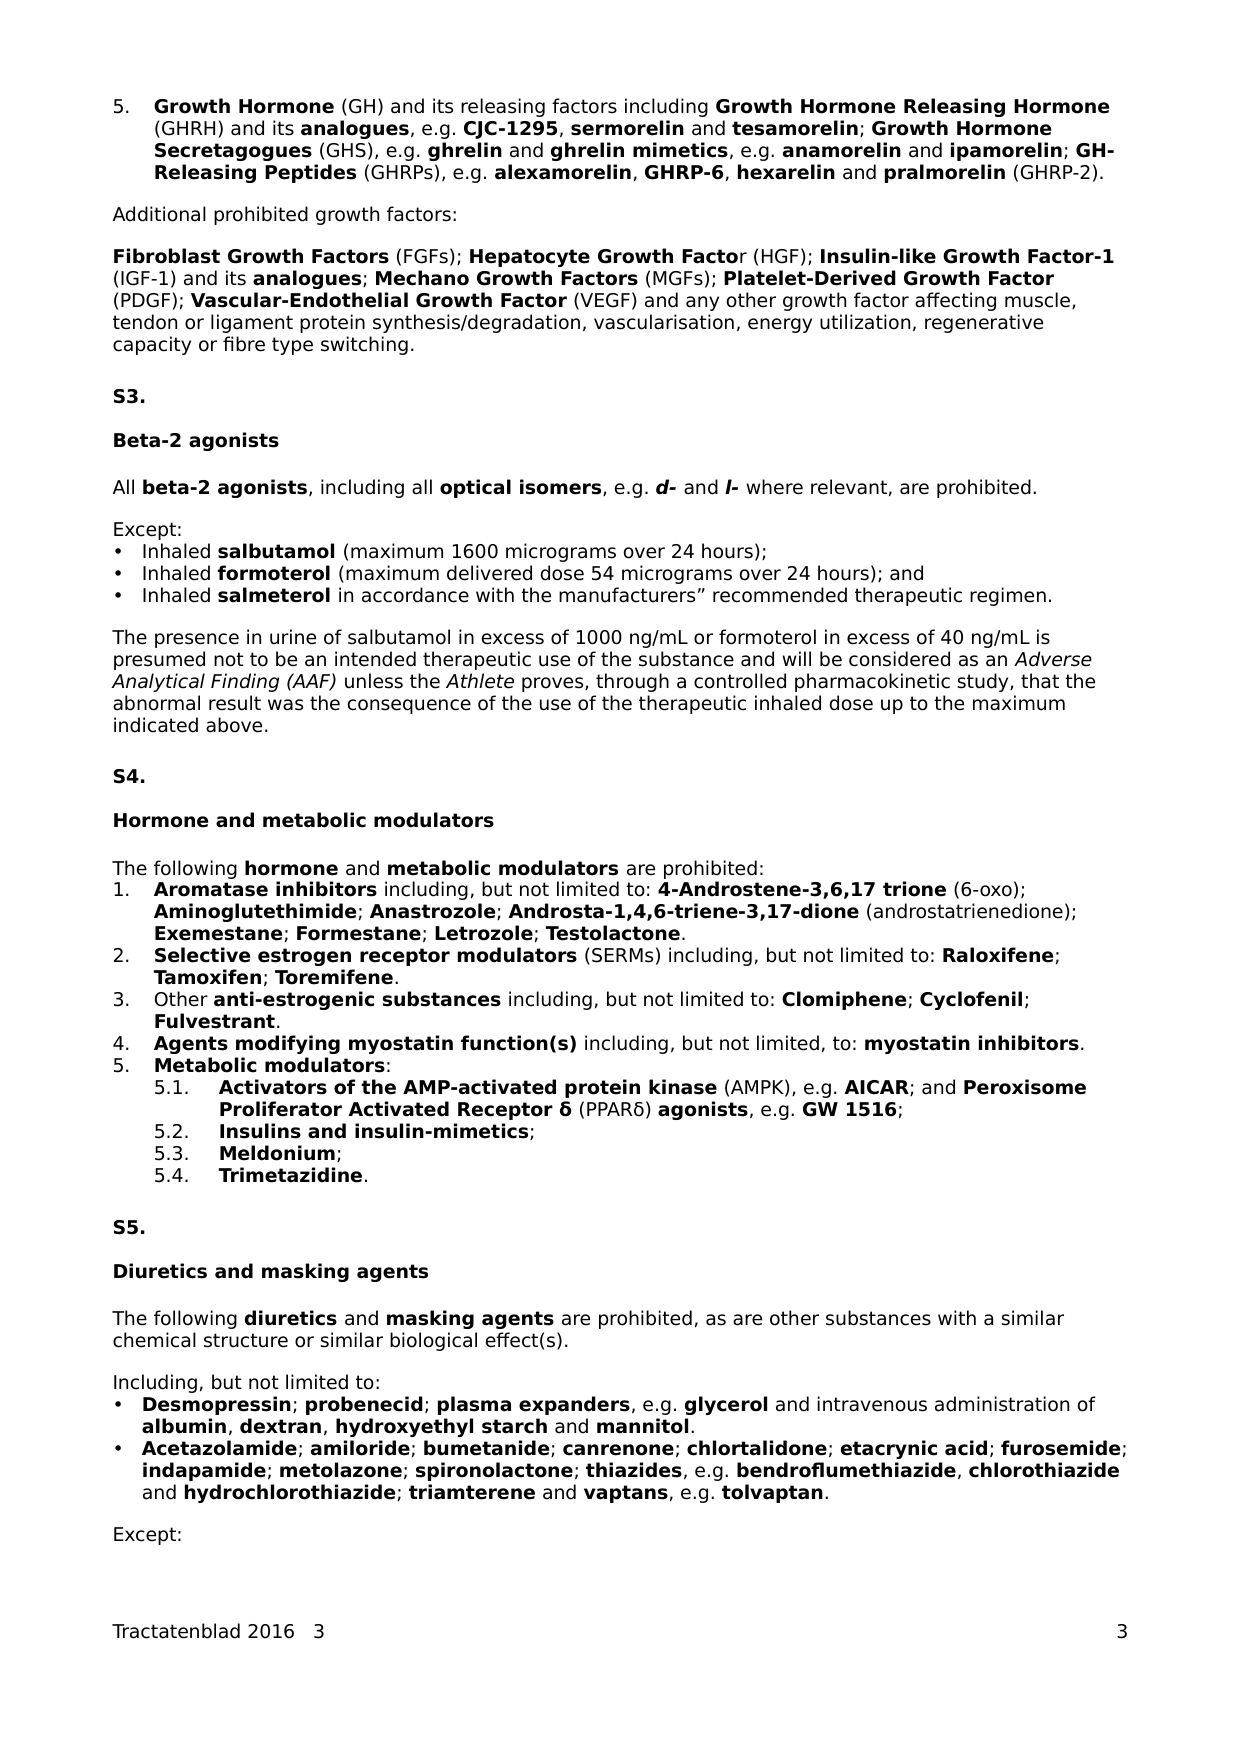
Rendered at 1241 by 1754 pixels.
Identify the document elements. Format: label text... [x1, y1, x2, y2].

text The following diuretics and masking agents are prohibited, as are other substances with a similar chemical structure or similar biological effect(s). [112, 1308, 1128, 1352]
text The following hormone and metabolic modulators are prohibited: [112, 857, 1128, 879]
text Except: [112, 1524, 1128, 1546]
text Additional prohibited growth factors: [112, 204, 1128, 226]
text 5.2. Insulins and insulin-mimetics; [153, 1121, 1128, 1143]
text 4. Agents modifying myostatin function(s) including, but not limited, to: myostatin inhibitors. [112, 1033, 1128, 1055]
text 5.4. Trimetazidine. [153, 1165, 1128, 1187]
text 5. Metabolic modulators: [112, 1055, 1128, 1077]
text Fibroblast Growth Factors (FGFs); Hepatocyte Growth Factor (HGF); Insulin-like Growth Factor-1 (IGF-1) and its analogues; Mechano Growth Factors (MGFs); Platelet-Derived Growth Factor (PDGF); Vascular-Endothelial Growth Factor (VEGF) and any other growth factor affecting muscle, tendon or ligament protein synthesis/degradation, vascularisation, energy utilization, regenerative capacity or fibre type switching. [112, 246, 1128, 356]
text 2. Selective estrogen receptor modulators (SERMs) including, but not limited to: Raloxifene; Tamoxifen; Toremifene. [112, 945, 1128, 989]
text • Desmopressin; probenecid; plasma expanders, e.g. glycerol and intravenous administration of albumin, dextran, hydroxyethyl starch and mannitol. [112, 1394, 1128, 1438]
text 5.1. Activators of the AMP-activated protein kinase (AMPK), e.g. AICAR; and Peroxisome Proliferator Activated Receptor δ (PPARδ) agonists, e.g. GW 1516; [153, 1077, 1128, 1121]
text Except: [112, 519, 1128, 541]
text 3. Other anti-estrogenic substances including, but not limited to: Clomiphene; Cyclofenil; Fulvestrant. [112, 989, 1128, 1033]
text The presence in urine of salbutamol in excess of 1000 ng/mL or formoterol in excess of 40 ng/mL is presumed not to be an intended therapeutic use of the substance and will be considered as an Adverse Analytical Finding (AAF) unless the Athlete proves, through a controlled pharmacokinetic study, that the abnormal result was the consequence of the use of the therapeutic inhaled dose up to the maximum indicated above. [112, 627, 1128, 736]
text 5.3. Meldonium; [153, 1143, 1128, 1165]
subtitle S5. Diuretics and masking agents [112, 1217, 1128, 1283]
text • Acetazolamide; amiloride; bumetanide; canrenone; chlortalidone; etacrynic acid; furosemide; indapamide; metolazone; spironolactone; thiazides, e.g. bendroflumethiazide, chlorothiazide and hydrochlorothiazide; triamterene and vaptans, e.g. tolvaptan. [112, 1438, 1128, 1504]
subtitle S4. Hormone and metabolic modulators [112, 766, 1128, 832]
text 5. Growth Hormone (GH) and its releasing factors including Growth Hormone Releasing Hormone (GHRH) and its analogues, e.g. CJC-1295, sermorelin and tesamorelin; Growth Hormone Secretagogues (GHS), e.g. ghrelin and ghrelin mimetics, e.g. anamorelin and ipamorelin; GH-Releasing Peptides (GHRPs), e.g. alexamorelin, GHRP-6, hexarelin and pralmorelin (GHRP-2). [112, 96, 1128, 184]
text • Inhaled formoterol (maximum delivered dose 54 micrograms over 24 hours); and [112, 563, 1128, 584]
text Including, but not limited to: [112, 1372, 1128, 1394]
text 1. Aromatase inhibitors including, but not limited to: 4-Androstene-3,6,17 trione (6-oxo); Aminoglutethimide; Anastrozole; Androsta-1,4,6-triene-3,17-dione (androstatrienedione); Exemestane; Formestane; Letrozole; Testolactone. [112, 879, 1128, 945]
subtitle S3. Beta-2 agonists [112, 386, 1128, 452]
text All beta-2 agonists, including all optical isomers, e.g. d- and l- where relevant, are prohibited. [112, 477, 1128, 499]
text • Inhaled salmeterol in accordance with the manufacturers” recommended therapeutic regimen. [112, 584, 1128, 607]
text • Inhaled salbutamol (maximum 1600 micrograms over 24 hours); [112, 541, 1128, 563]
